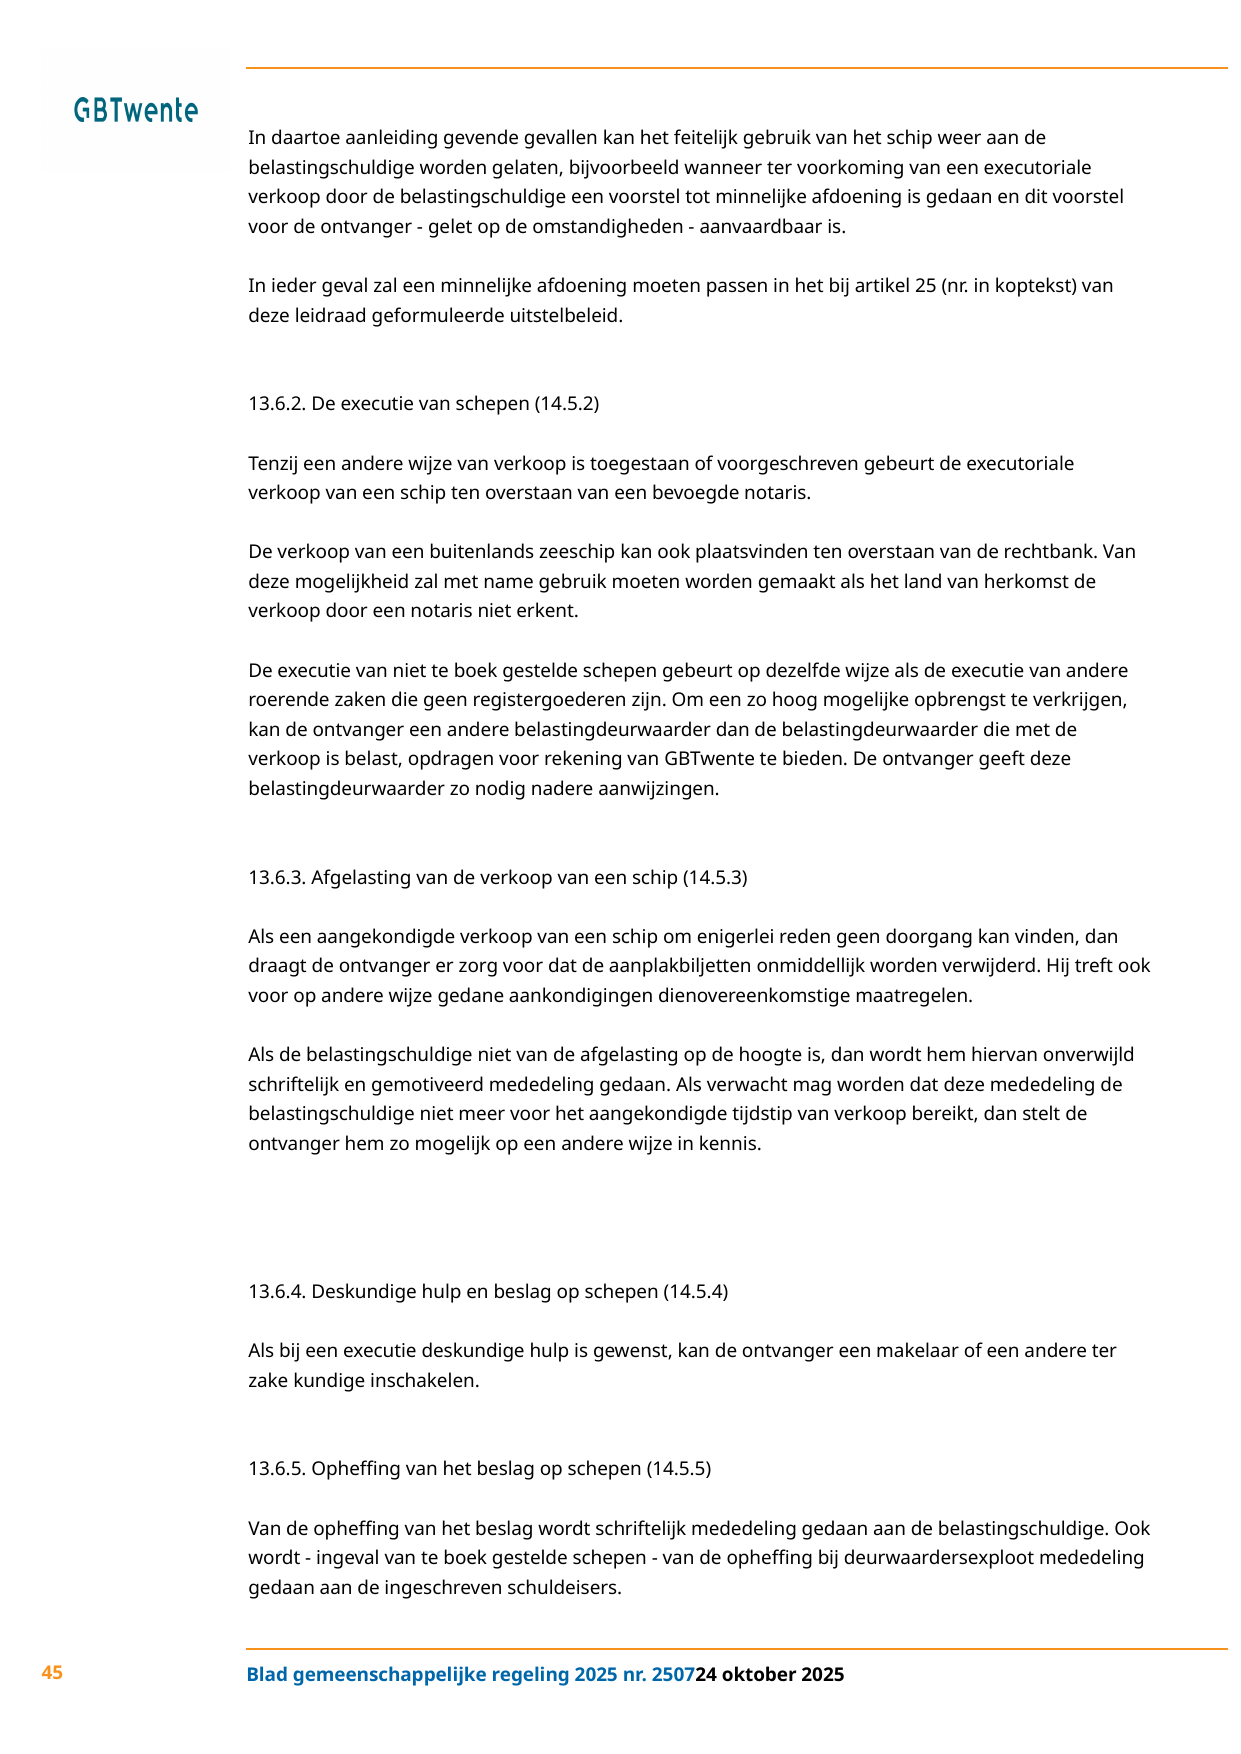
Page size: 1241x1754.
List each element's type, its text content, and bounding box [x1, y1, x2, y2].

text De verkoop van een buitenlands zeeschip kan ook plaatsvinden ten overstaan van de rechtbank. Van deze mogelijkheid zal met name gebruik moeten worden gemaakt als het land van herkomst de verkoop door een notaris niet erkent. [248, 538, 1152, 623]
text 13.6.5. Opheffing van het beslag op schepen (14.5.5) [248, 1456, 1152, 1481]
picture [41, 47, 231, 172]
text 13.6.4. Deskundige hulp en beslag op schepen (14.5.4) [248, 1278, 1152, 1304]
text Als een aangekondigde verkoop van een schip om enigerlei reden geen doorgang kan vinden, dan draagt de ontvanger er zorg voor dat de aanplakbiljetten onmiddellijk worden verwijderd. Hij treft ook voor op andere wijze gedane aankondigingen dienovereenkomstige maatregelen. [248, 923, 1152, 1008]
text In ieder geval zal een minnelijke afdoening moeten passen in het bij artikel 25 (nr. in koptekst) van deze leidraad geformuleerde uitstelbeleid. [248, 272, 1152, 328]
text Als de belastingschuldige niet van de afgelasting op de hoogte is, dan wordt hem hiervan onverwijld schriftelijk en gemotiveerd mededeling gedaan. Als verwacht mag worden dat deze mededeling de belastingschuldige niet meer voor het aangekondigde tijdstip van verkoop bereikt, dan stelt de ontvanger hem zo mogelijk op een andere wijze in kennis. [248, 1041, 1152, 1156]
text 13.6.3. Afgelasting van de verkoop van een schip (14.5.3) [248, 864, 1152, 890]
text De executie van niet te boek gestelde schepen gebeurt op dezelfde wijze als de executie van andere roerende zaken die geen registergoederen zijn. Om een zo hoog mogelijke opbrengst te verkrijgen, kan de ontvanger een andere belastingdeurwaarder dan de belastingdeurwaarder die met de verkoop is belast, opdragen voor rekening van GBTwente te bieden. De ontvanger geeft deze belastingdeurwaarder zo nodig nadere aanwijzingen. [248, 657, 1152, 801]
text In daartoe aanleiding gevende gevallen kan het feitelijk gebruik van het schip weer aan de belastingschuldige worden gelaten, bijvoorbeeld wanneer ter voorkoming van een executoriale verkoop door de belastingschuldige een voorstel tot minnelijke afdoening is gedaan en dit voorstel voor de ontvanger - gelet op de omstandigheden - aanvaardbaar is. [248, 124, 1152, 239]
text 13.6.2. De executie van schepen (14.5.2) [248, 391, 1152, 416]
text Van de opheffing van het beslag wordt schriftelijk mededeling gedaan aan de belastingschuldige. Ook wordt - ingeval van te boek gestelde schepen - van de opheffing bij deurwaardersexploot mededeling gedaan aan de ingeschreven schuldeisers. [248, 1515, 1152, 1600]
text Tenzij een andere wijze van verkoop is toegestaan of voorgeschreven gebeurt de executoriale verkoop van een schip ten overstaan van een bevoegde notaris. [248, 450, 1152, 505]
text Als bij een executie deskundige hulp is gewenst, kan de ontvanger een makelaar of een andere ter zake kundige inschakelen. [248, 1337, 1152, 1393]
